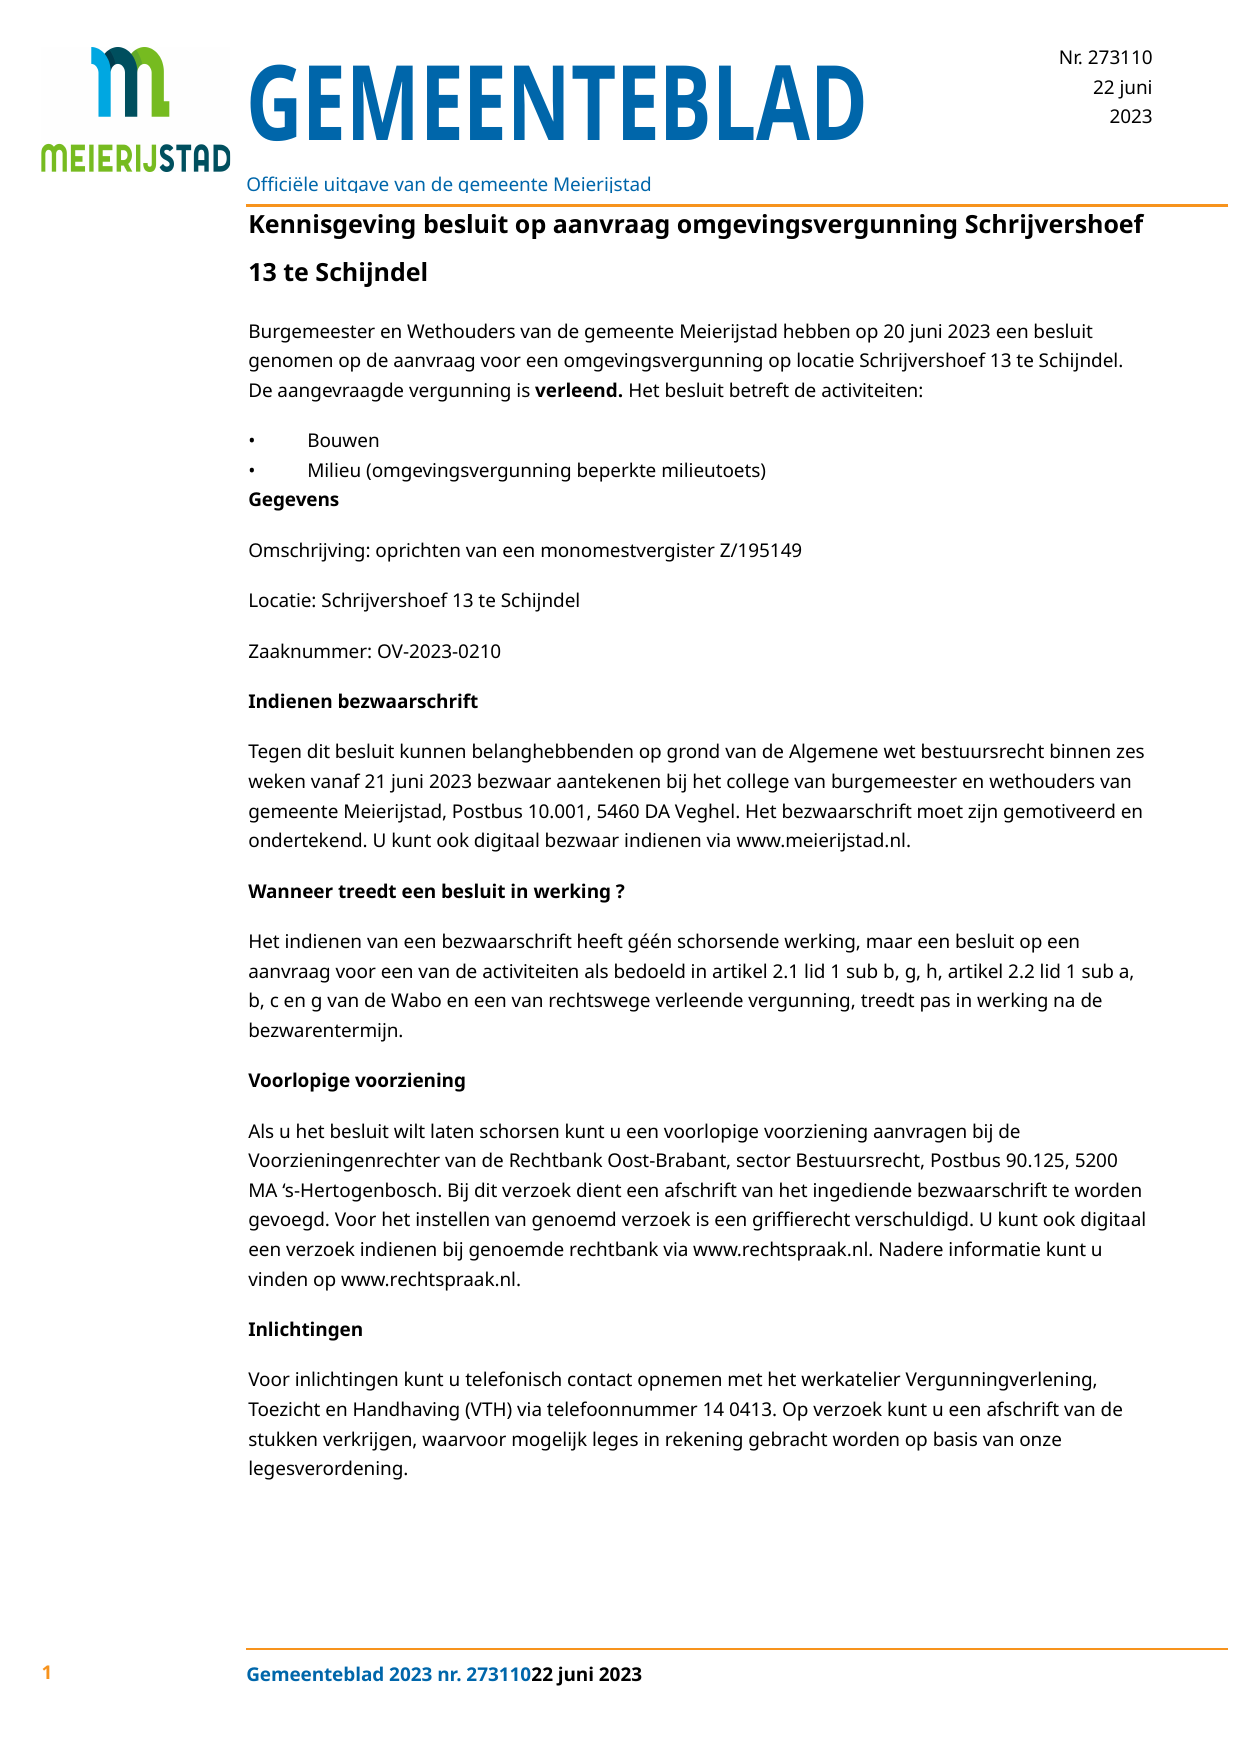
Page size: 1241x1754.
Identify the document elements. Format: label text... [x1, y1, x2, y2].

picture [41, 47, 231, 172]
list Milieu (omgevingsvergunning beperkte milieutoets) [248, 457, 1152, 483]
text Omschrijving: oprichten van een monomestvergister Z/195149 [248, 537, 1152, 563]
text Burgemeester en Wethouders van de gemeente Meierijstad hebben op 20 juni 2023 een besluit genomen op de aanvraag voor een omgevingsvergunning op locatie Schrijvershoef 13 te Schijndel. De aangevraagde vergunning is verleend. Het besluit betreft de activiteiten: [248, 318, 1152, 403]
text Als u het besluit wilt laten schorsen kunt u een voorlopige voorziening aanvragen bij de Voorzieningenrechter van de Rechtbank Oost-Brabant, sector Bestuursrecht, Postbus 90.125, 5200 MA ‘s-Hertogenbosch. Bij dit verzoek dient een afschrift van het ingediende bezwaarschrift te worden gevoegd. Voor het instellen van genoemd verzoek is een griffierecht verschuldigd. U kunt ook digitaal een verzoek indienen bij genoemde rechtbank via www.rechtspraak.nl. Nadere informatie kunt u vinden op www.rechtspraak.nl. [248, 1118, 1152, 1292]
text Inlichtingen [248, 1316, 1152, 1342]
text Gegevens [248, 487, 1152, 512]
text Voor inlichtingen kunt u telefonisch contact opnemen met het werkatelier Vergunningverlening, Toezicht en Handhaving (VTH) via telefoonnummer 14 0413. Op verzoek kunt u een afschrift van de stukken verkrijgen, waarvoor mogelijk leges in rekening gebracht worden op basis van onze legesverordening. [248, 1367, 1152, 1481]
text Kennisgeving besluit op aanvraag omgevingsvergunning Schrijvershoef 13 te Schijndel [248, 207, 1152, 288]
text Voorlopige voorziening [248, 1067, 1152, 1093]
text Tegen dit besluit kunnen belanghebbenden op grond van de Algemene wet bestuursrecht binnen zes weken vanaf 21 juni 2023 bezwaar aantekenen bij het college van burgemeester en wethouders van gemeente Meierijstad, Postbus 10.001, 5460 DA Veghel. Het bezwaarschrift moet zijn gemotiveerd en ondertekend. U kunt ook digitaal bezwaar indienen via www.meierijstad.nl. [248, 739, 1152, 853]
text Het indienen van een bezwaarschrift heeft géén schorsende werking, maar een besluit op een aanvraag voor een van de activiteiten als bedoeld in artikel 2.1 lid 1 sub b, g, h, artikel 2.2 lid 1 sub a, b, c en g van de Wabo en een van rechtswege verleende vergunning, treedt pas in werking na de bezwarentermijn. [248, 928, 1152, 1043]
text Indienen bezwaarschrift [248, 688, 1152, 714]
text Wanneer treedt een besluit in werking ? [248, 878, 1152, 904]
text Zaaknummer: OV-2023-0210 [248, 638, 1152, 664]
list Bouwen [248, 427, 1152, 453]
text Locatie: Schrijvershoef 13 te Schijndel [248, 587, 1152, 613]
